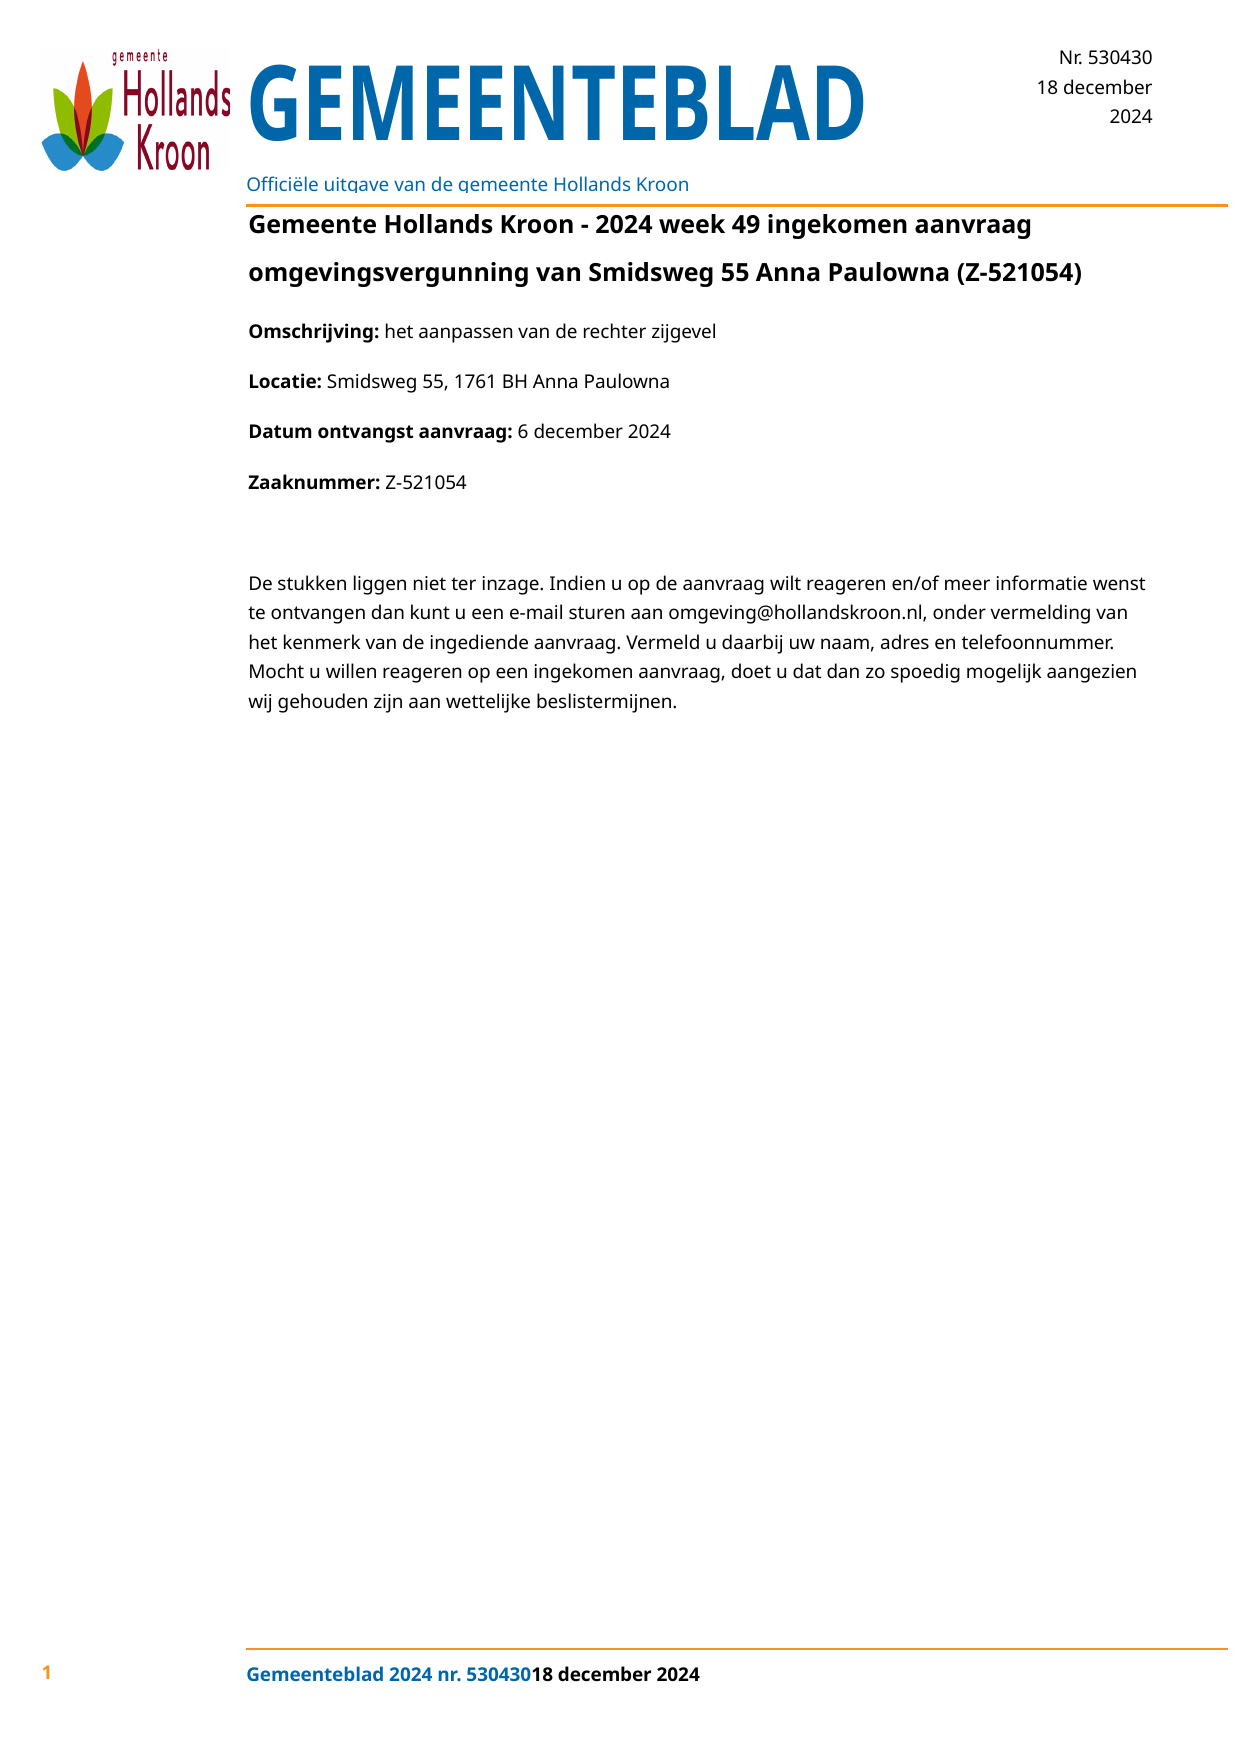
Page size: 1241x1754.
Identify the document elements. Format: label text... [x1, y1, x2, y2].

text Gemeente Hollands Kroon - 2024 week 49 ingekomen aanvraag omgevingsvergunning van Smidsweg 55 Anna Paulowna (Z-521054) [248, 207, 1152, 288]
picture [41, 47, 231, 172]
text Omschrijving: het aanpassen van de rechter zijgevel [248, 318, 1152, 344]
text Zaaknummer: Z-521054 [248, 469, 1152, 495]
text Datum ontvangst aanvraag: 6 december 2024 [248, 419, 1152, 444]
text Locatie: Smidsweg 55, 1761 BH Anna Paulowna [248, 368, 1152, 394]
text De stukken liggen niet ter inzage. Indien u op de aanvraag wilt reageren en/of meer informatie wenst te ontvangen dan kunt u een e-mail sturen aan omgeving@hollandskroon.nl, onder vermelding van het kenmerk van de ingediende aanvraag. Vermeld u daarbij uw naam, adres en telefoonnummer. Mocht u willen reageren op een ingekomen aanvraag, doet u dat dan zo spoedig mogelijk aangezien wij gehouden zijn aan wettelijke beslistermijnen. [248, 570, 1152, 714]
